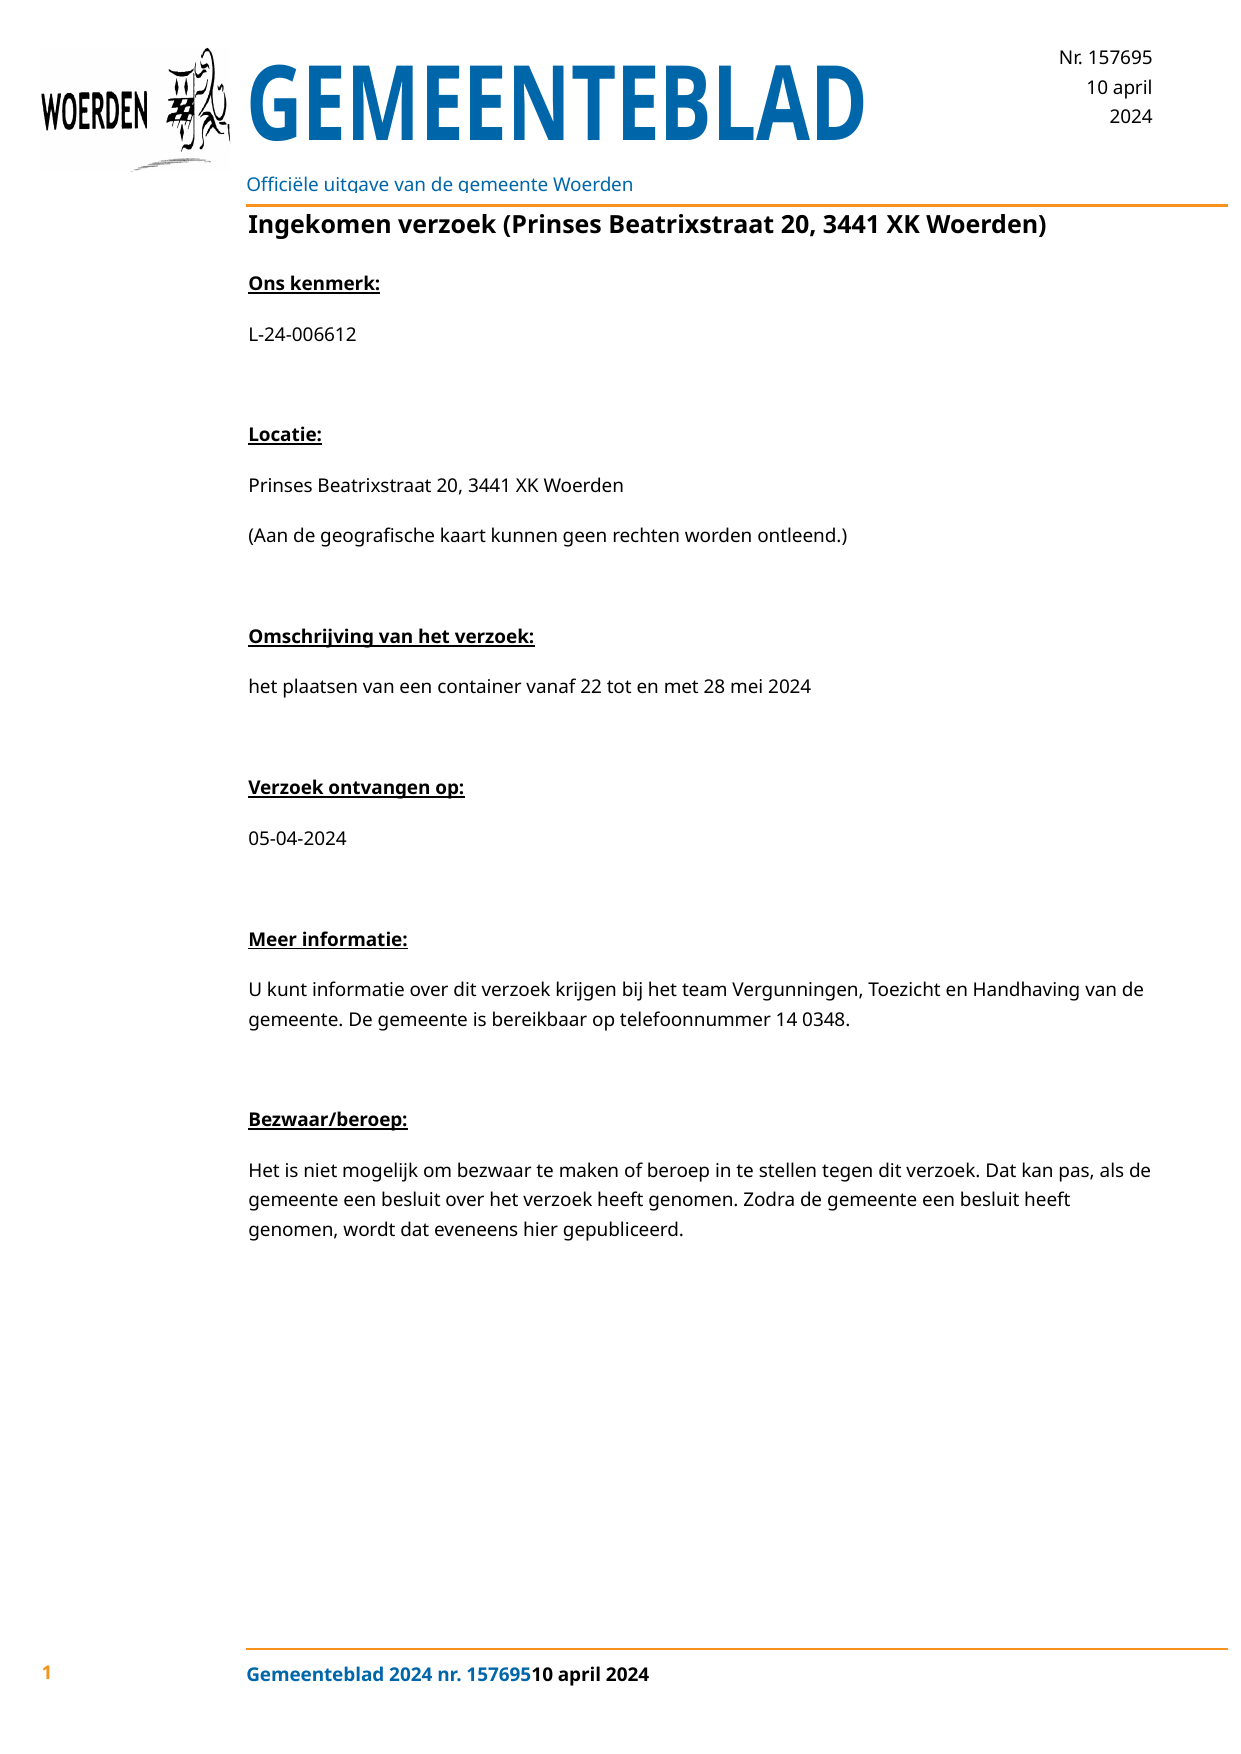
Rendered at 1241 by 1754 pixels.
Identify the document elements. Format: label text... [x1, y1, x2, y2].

text U kunt informatie over dit verzoek krijgen bij het team Vergunningen, Toezicht en Handhaving van de gemeente. De gemeente is bereikbaar op telefoonnummer 14 0348. [248, 976, 1152, 1031]
text L-24-006612 [248, 321, 1152, 346]
text Prinses Beatrixstraat 20, 3441 XK Woerden [248, 472, 1152, 498]
picture [41, 47, 231, 172]
text (Aan de geografische kaart kunnen geen rechten worden ontleend.) [248, 522, 1152, 548]
text Bezwaar/beroep: [248, 1107, 1152, 1132]
text Ingekomen verzoek (Prinses Beatrixstraat 20, 3441 XK Woerden) [248, 207, 1152, 241]
text Het is niet mogelijk om bezwaar te maken of beroep in te stellen tegen dit verzoek. Dat kan pas, als de gemeente een besluit over het verzoek heeft genomen. Zodra de gemeente een besluit heeft genomen, wordt dat eveneens hier gepubliceerd. [248, 1157, 1152, 1242]
text Locatie: [248, 422, 1152, 447]
text Omschrijving van het verzoek: [248, 623, 1152, 649]
text 05-04-2024 [248, 825, 1152, 851]
text Verzoek ontvangen op: [248, 774, 1152, 800]
text Meer informatie: [248, 926, 1152, 951]
text Ons kenmerk: [248, 270, 1152, 296]
text het plaatsen van een container vanaf 22 tot en met 28 mei 2024 [248, 674, 1152, 699]
